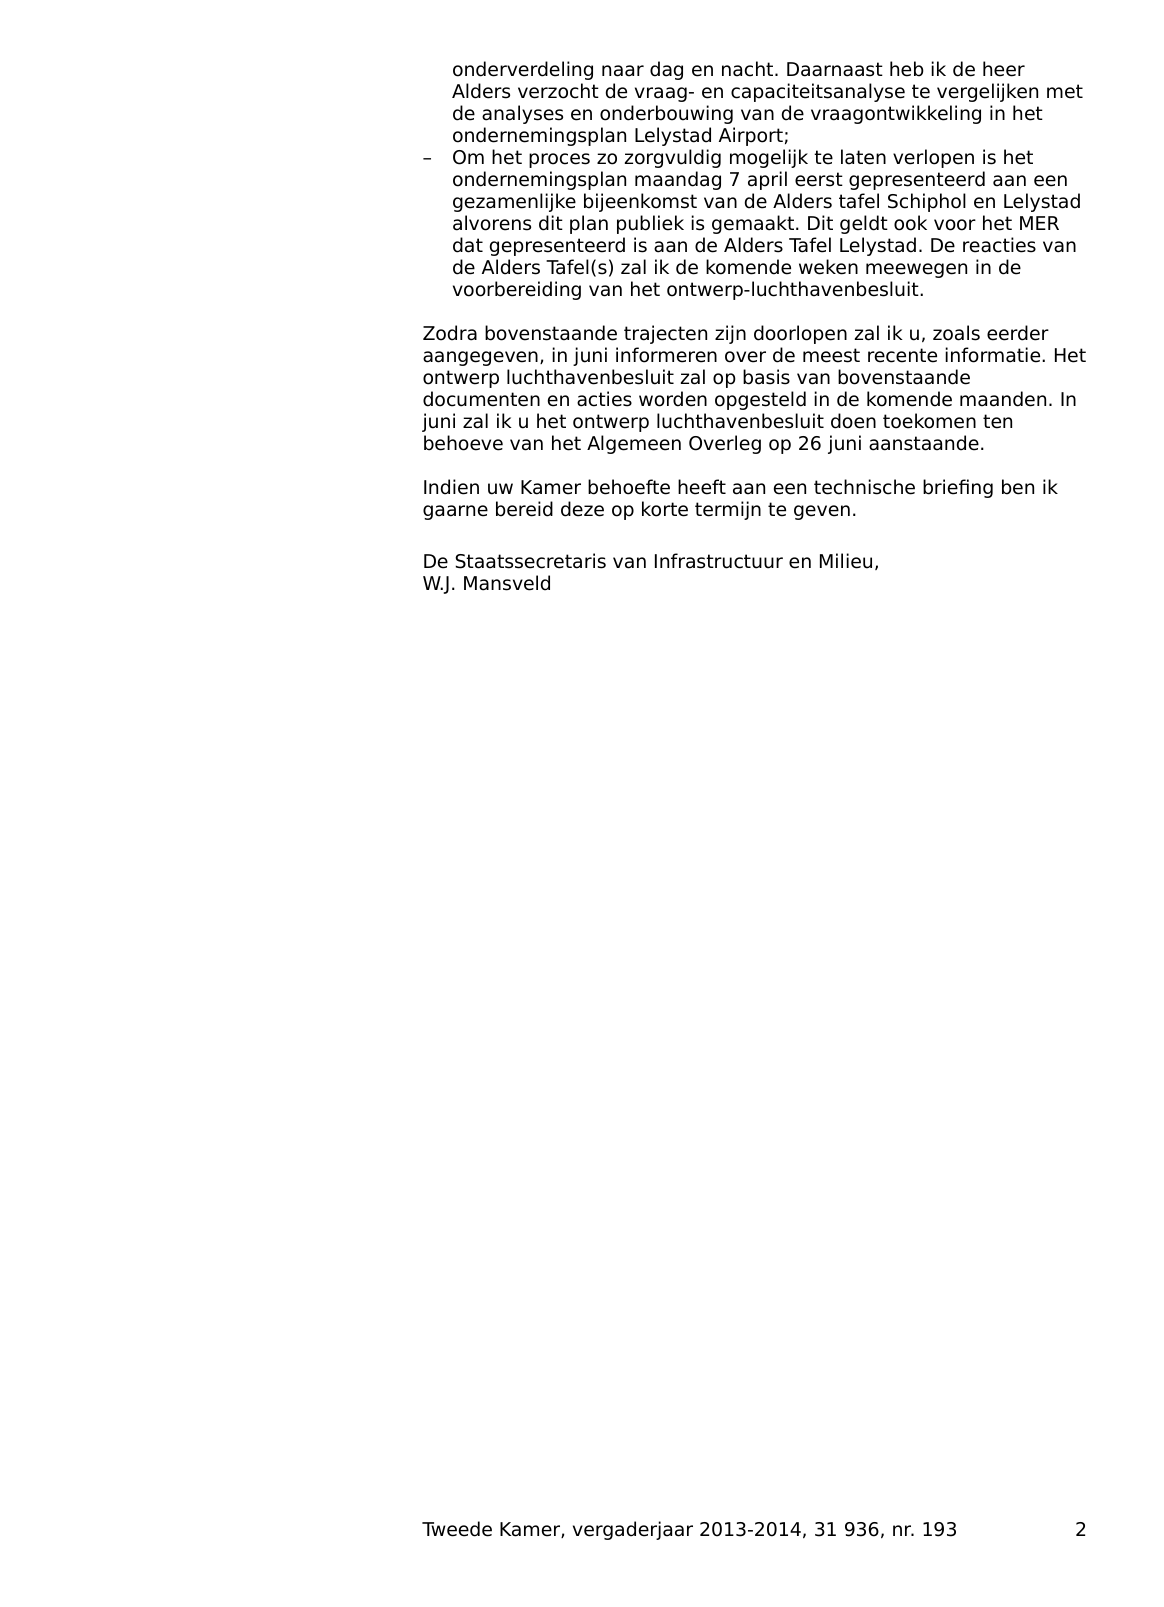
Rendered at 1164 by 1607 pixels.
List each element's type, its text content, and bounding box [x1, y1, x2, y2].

text Indien uw Kamer behoefte heeft aan een technische briefing ben ik gaarne bereid deze op korte termijn te geven. [422, 477, 1087, 521]
text – Om het proces zo zorgvuldig mogelijk te laten verlopen is het ondernemingsplan maandag 7 april eerst gepresenteerd aan een gezamenlijke bijeenkomst van de Alders tafel Schiphol en Lelystad alvorens dit plan publiek is gemaakt. Dit geldt ook voor het MER dat gepresenteerd is aan de Alders Tafel Lelystad. De reacties van de Alders Tafel(s) zal ik de komende weken meewegen in de voorbereiding van het ontwerp-luchthavenbesluit. [422, 147, 1087, 301]
text onderverdeling naar dag en nacht. Daarnaast heb ik de heer Alders verzocht de vraag- en capaciteitsanalyse te vergelijken met de analyses en onderbouwing van de vraagontwikkeling in het ondernemingsplan Lelystad Airport; [422, 59, 1087, 147]
text De Staatssecretaris van Infrastructuur en Milieu, W.J. Mansveld [422, 551, 1087, 595]
text Zodra bovenstaande trajecten zijn doorlopen zal ik u, zoals eerder aangegeven, in juni informeren over de meest recente informatie. Het ontwerp luchthavenbesluit zal op basis van bovenstaande documenten en acties worden opgesteld in de komende maanden. In juni zal ik u het ontwerp luchthavenbesluit doen toekomen ten behoeve van het Algemeen Overleg op 26 juni aanstaande. [422, 323, 1087, 455]
